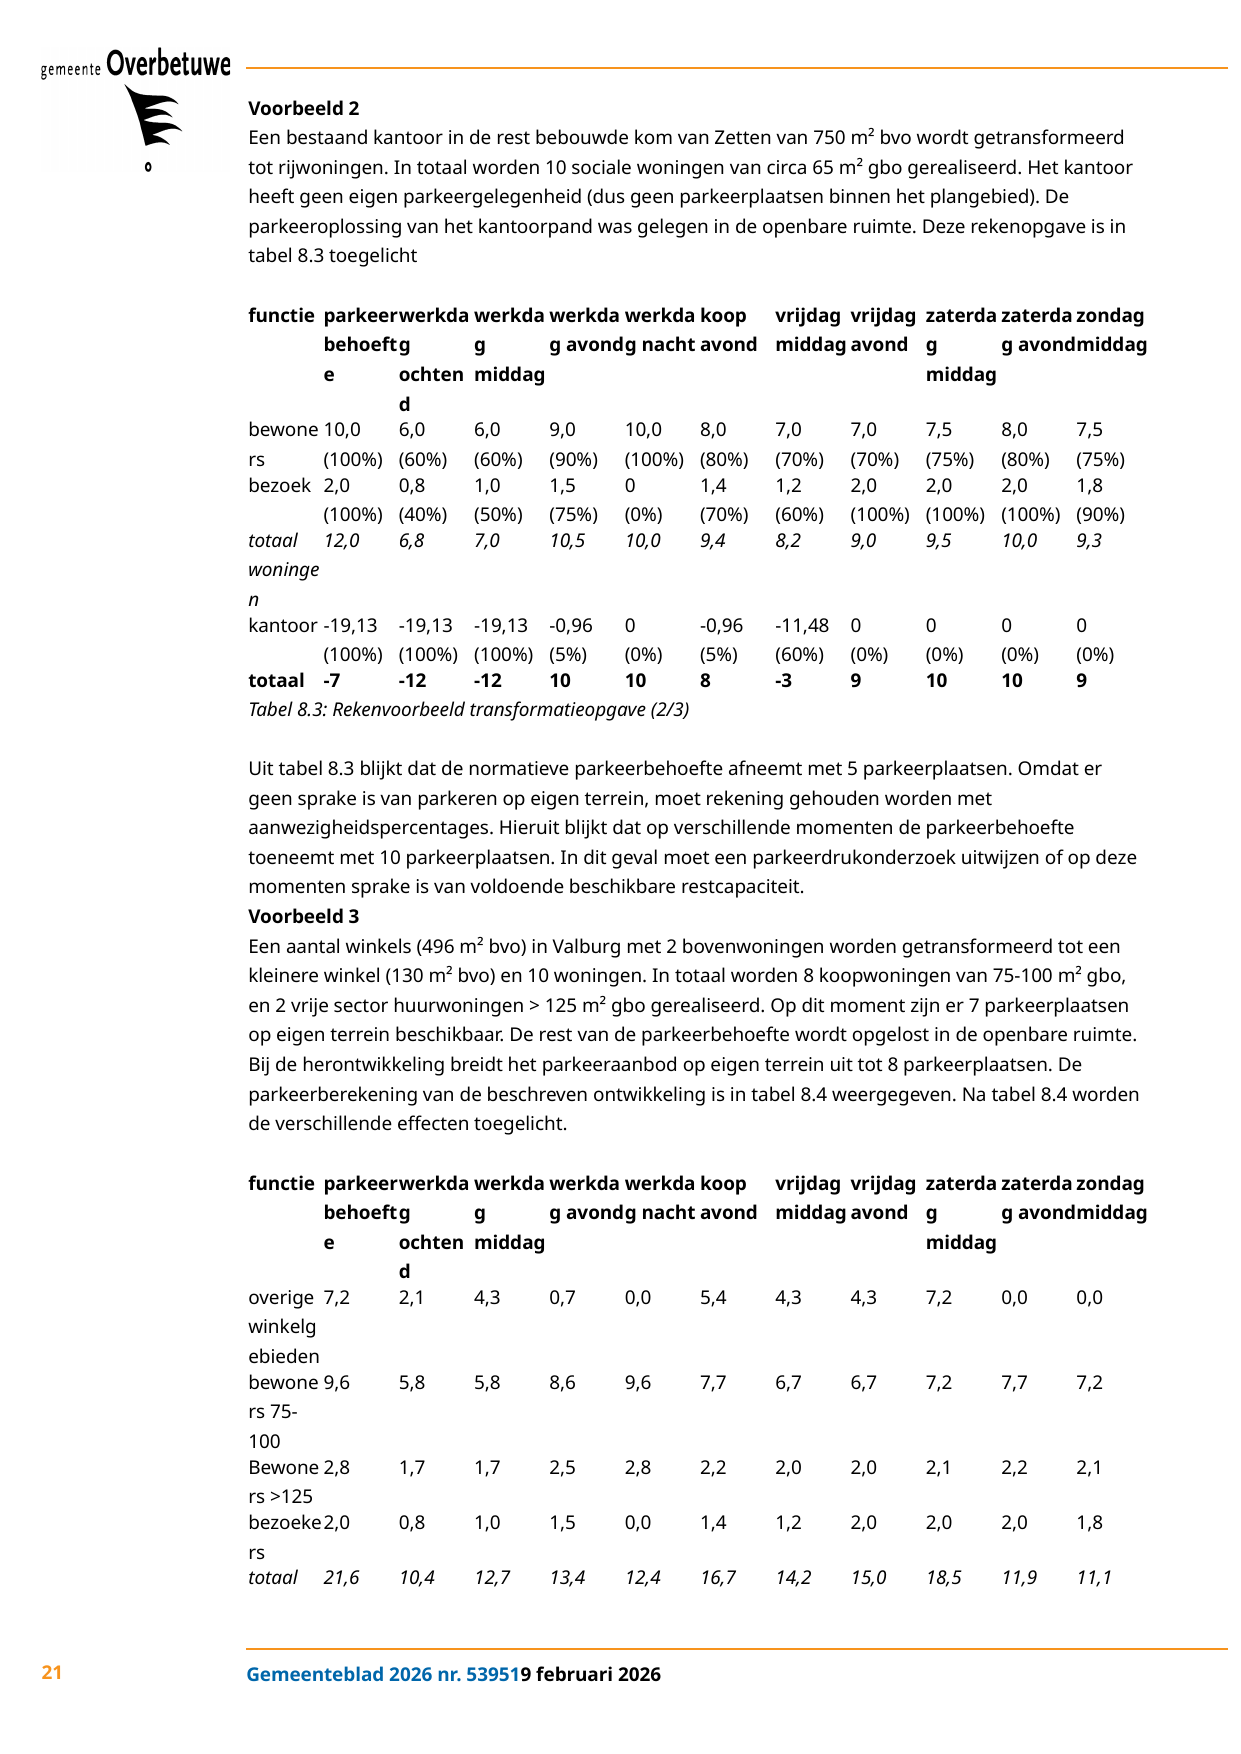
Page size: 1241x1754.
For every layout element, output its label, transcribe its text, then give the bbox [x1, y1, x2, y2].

table_cell 10,5 [549, 527, 624, 612]
table_cell 1,0 (50%) [474, 472, 549, 527]
table_cell 10 [625, 667, 700, 693]
table_cell -19,13 (100%) [323, 612, 398, 667]
table_cell 21,6 [323, 1565, 398, 1590]
table_cell 7,7 [1001, 1369, 1076, 1454]
table_cell -19,13 (100%) [399, 612, 474, 667]
table_cell 10 [549, 667, 624, 693]
table_cell 4,3 [775, 1284, 850, 1369]
table_header werkdag nacht [625, 1170, 700, 1284]
table_cell 9 [1076, 667, 1152, 693]
table_cell 7,2 [323, 1284, 398, 1369]
text Voorbeeld 2 [248, 95, 1152, 121]
table_header vrijdag avond [850, 1170, 926, 1284]
table_cell 0 (0%) [850, 612, 926, 667]
table_cell 2,0 (100%) [1001, 472, 1076, 527]
table_cell 6,8 [399, 527, 474, 612]
table_cell 1,8 (90%) [1076, 472, 1152, 527]
table_cell 7,5 (75%) [1076, 416, 1152, 472]
table_cell 0 (0%) [625, 612, 700, 667]
table_cell 9,4 [700, 527, 775, 612]
table_cell 7,0 (70%) [775, 416, 850, 472]
text Uit tabel 8.3 blijkt dat de normatieve parkeerbehoefte afneemt met 5 parkeerplaatsen. Omdat er geen sprake is van parkeren op eigen terrein, moet rekening gehouden worden met aanwezigheidspercentages. Hieruit blijkt dat op verschillende momenten de parkeerbehoefte toeneemt met 10 parkeerplaatsen. In dit geval moet een parkeerdrukonderzoek uitwijzen of op deze momenten sprake is van voldoende beschikbare restcapaciteit. [248, 755, 1152, 899]
table_cell 1,4 (70%) [700, 472, 775, 527]
table_cell 6,0 (60%) [474, 416, 549, 472]
table_cell 0 (0%) [625, 472, 700, 527]
table_header werkdag middag [474, 302, 549, 416]
table_cell -11,48 (60%) [775, 612, 850, 667]
table_cell 2,1 [1076, 1454, 1152, 1509]
table_cell 0 (0%) [1076, 612, 1152, 667]
table_cell bewoners 75-100 [248, 1369, 323, 1454]
table_cell 11,9 [1001, 1565, 1076, 1590]
table_cell -12 [474, 667, 549, 693]
table_cell 1,4 [700, 1509, 775, 1564]
table_cell 9,6 [625, 1369, 700, 1454]
table_cell 6,7 [850, 1369, 926, 1454]
table_cell 8,6 [549, 1369, 624, 1454]
table_cell 10 [926, 667, 1001, 693]
table_header functie [248, 1170, 323, 1284]
table_header werkdag nacht [625, 302, 700, 416]
text Voorbeeld 3 [248, 903, 1152, 929]
table_cell 18,5 [926, 1565, 1001, 1590]
table_cell -0,96 (5%) [549, 612, 624, 667]
table_header koop avond [700, 1170, 775, 1284]
table_cell 7,5 (75%) [926, 416, 1001, 472]
table_cell 6,7 [775, 1369, 850, 1454]
table_cell 10,0 (100%) [323, 416, 398, 472]
table_cell 16,7 [700, 1565, 775, 1590]
table_cell overige winkelgebieden [248, 1284, 323, 1369]
table_cell 10 [1001, 667, 1076, 693]
table_cell 10,0 [625, 527, 700, 612]
table_cell 2,0 [775, 1454, 850, 1509]
table_cell 7,2 [926, 1369, 1001, 1454]
table_cell 2,0 (100%) [850, 472, 926, 527]
table_cell kantoor [248, 612, 323, 667]
table_cell 1,0 [474, 1509, 549, 1564]
table_cell 7,0 (70%) [850, 416, 926, 472]
table_cell 1,7 [399, 1454, 474, 1509]
picture [41, 47, 231, 172]
table_cell 15,0 [850, 1565, 926, 1590]
table_cell 9,0 [850, 527, 926, 612]
table_header zaterdag avond [1001, 1170, 1076, 1284]
table_cell 5,4 [700, 1284, 775, 1369]
table_cell 6,0 (60%) [399, 416, 474, 472]
table_header functie [248, 302, 323, 416]
table_cell 2,0 [850, 1509, 926, 1564]
table_cell 7,7 [700, 1369, 775, 1454]
table_cell 2,8 [323, 1454, 398, 1509]
table_cell 1,2 [775, 1509, 850, 1564]
table_cell 12,7 [474, 1565, 549, 1590]
table_cell 0 (0%) [926, 612, 1001, 667]
table_cell 0,0 [1076, 1284, 1152, 1369]
table_cell 12,0 [323, 527, 398, 612]
table_cell Bewoners >125 [248, 1454, 323, 1509]
text Een bestaand kantoor in de rest bebouwde kom van Zetten van 750 m² bvo wordt getransformeerd tot rijwoningen. In totaal worden 10 sociale woningen van circa 65 m² gbo gerealiseerd. Het kantoor heeft geen eigen parkeergelegenheid (dus geen parkeerplaatsen binnen het plangebied). De parkeeroplossing van het kantoorpand was gelegen in de openbare ruimte. Deze rekenopgave is in tabel 8.3 toegelicht [248, 124, 1152, 268]
table_cell 7,2 [926, 1284, 1001, 1369]
table_header parkeer behoefte [323, 1170, 398, 1284]
table_header werkdag ochtend [399, 302, 474, 416]
table_cell bewoners [248, 416, 323, 472]
table_cell -7 [323, 667, 398, 693]
table_cell 2,1 [399, 1284, 474, 1369]
table_cell 1,5 [549, 1509, 624, 1564]
table_cell 9,0 (90%) [549, 416, 624, 472]
table_header werkdag ochtend [399, 1170, 474, 1284]
table_cell 4,3 [850, 1284, 926, 1369]
table_cell 2,2 [700, 1454, 775, 1509]
table_cell 9 [850, 667, 926, 693]
table_cell 0,0 [625, 1509, 700, 1564]
table_header zaterdag middag [926, 302, 1001, 416]
table_cell totaal [248, 1565, 323, 1590]
table_cell 2,8 [625, 1454, 700, 1509]
table_cell 5,8 [399, 1369, 474, 1454]
table_header zondag middag [1076, 1170, 1152, 1284]
table_header werkdag avond [549, 1170, 624, 1284]
table_cell 8,0 (80%) [700, 416, 775, 472]
table_cell 2,1 [926, 1454, 1001, 1509]
table_header zaterdag avond [1001, 302, 1076, 416]
table_cell 2,0 [850, 1454, 926, 1509]
table_cell 2,0 [1001, 1509, 1076, 1564]
table_cell 0,0 [1001, 1284, 1076, 1369]
table_cell 9,5 [926, 527, 1001, 612]
table_cell 11,1 [1076, 1565, 1152, 1590]
table_cell 10,4 [399, 1565, 474, 1590]
table_cell -19,13 (100%) [474, 612, 549, 667]
table_header zaterdag middag [926, 1170, 1001, 1284]
table_header vrijdag avond [850, 302, 926, 416]
table_cell 8 [700, 667, 775, 693]
table_header parkeer behoefte [323, 302, 398, 416]
table_cell 14,2 [775, 1565, 850, 1590]
table_cell 0,7 [549, 1284, 624, 1369]
table_cell 0,8 [399, 1509, 474, 1564]
text Een aantal winkels (496 m² bvo) in Valburg met 2 bovenwoningen worden getransformeerd tot een kleinere winkel (130 m² bvo) en 10 woningen. In totaal worden 8 koopwoningen van 75-100 m² gbo, en 2 vrije sector huurwoningen > 125 m² gbo gerealiseerd. Op dit moment zijn er 7 parkeerplaatsen op eigen terrein beschikbaar. De rest van de parkeerbehoefte wordt opgelost in de openbare ruimte. Bij de herontwikkeling breidt het parkeeraanbod op eigen terrein uit tot 8 parkeerplaatsen. De parkeerberekening van de beschreven ontwikkeling is in tabel 8.4 weergegeven. Na tabel 8.4 worden de verschillende effecten toegelicht. [248, 933, 1152, 1136]
table_cell 2,5 [549, 1454, 624, 1509]
table_cell 9,6 [323, 1369, 398, 1454]
table_cell -3 [775, 667, 850, 693]
table_cell 1,5 (75%) [549, 472, 624, 527]
table_cell 2,0 (100%) [926, 472, 1001, 527]
table_header vrijdag middag [775, 1170, 850, 1284]
table_cell 1,2 (60%) [775, 472, 850, 527]
table_cell 7,2 [1076, 1369, 1152, 1454]
table_cell -0,96 (5%) [700, 612, 775, 667]
table_cell 10,0 [1001, 527, 1076, 612]
table_cell 8,2 [775, 527, 850, 612]
table_cell 0,0 [625, 1284, 700, 1369]
table_cell 13,4 [549, 1565, 624, 1590]
table_cell 5,8 [474, 1369, 549, 1454]
table_cell 1,7 [474, 1454, 549, 1509]
table_cell 2,0 (100%) [323, 472, 398, 527]
table_cell bezoekers [248, 1509, 323, 1564]
text Tabel 8.3: Rekenvoorbeeld transformatieopgave (2/3) [248, 696, 1152, 722]
table_cell 8,0 (80%) [1001, 416, 1076, 472]
table_header werkdag avond [549, 302, 624, 416]
table_cell totaal [248, 667, 323, 693]
table_cell totaal woningen [248, 527, 323, 612]
table_cell 1,8 [1076, 1509, 1152, 1564]
table_header vrijdag middag [775, 302, 850, 416]
table_cell 12,4 [625, 1565, 700, 1590]
table_cell 4,3 [474, 1284, 549, 1369]
table_cell 2,0 [926, 1509, 1001, 1564]
table_cell bezoek [248, 472, 323, 527]
table_header koop avond [700, 302, 775, 416]
table_cell 9,3 [1076, 527, 1152, 612]
table_header zondag middag [1076, 302, 1152, 416]
table_header werkdag middag [474, 1170, 549, 1284]
table_cell 0,8 (40%) [399, 472, 474, 527]
table_cell -12 [399, 667, 474, 693]
table_cell 2,2 [1001, 1454, 1076, 1509]
table_cell 10,0 (100%) [625, 416, 700, 472]
table_cell 0 (0%) [1001, 612, 1076, 667]
table_cell 7,0 [474, 527, 549, 612]
table_cell 2,0 [323, 1509, 398, 1564]
